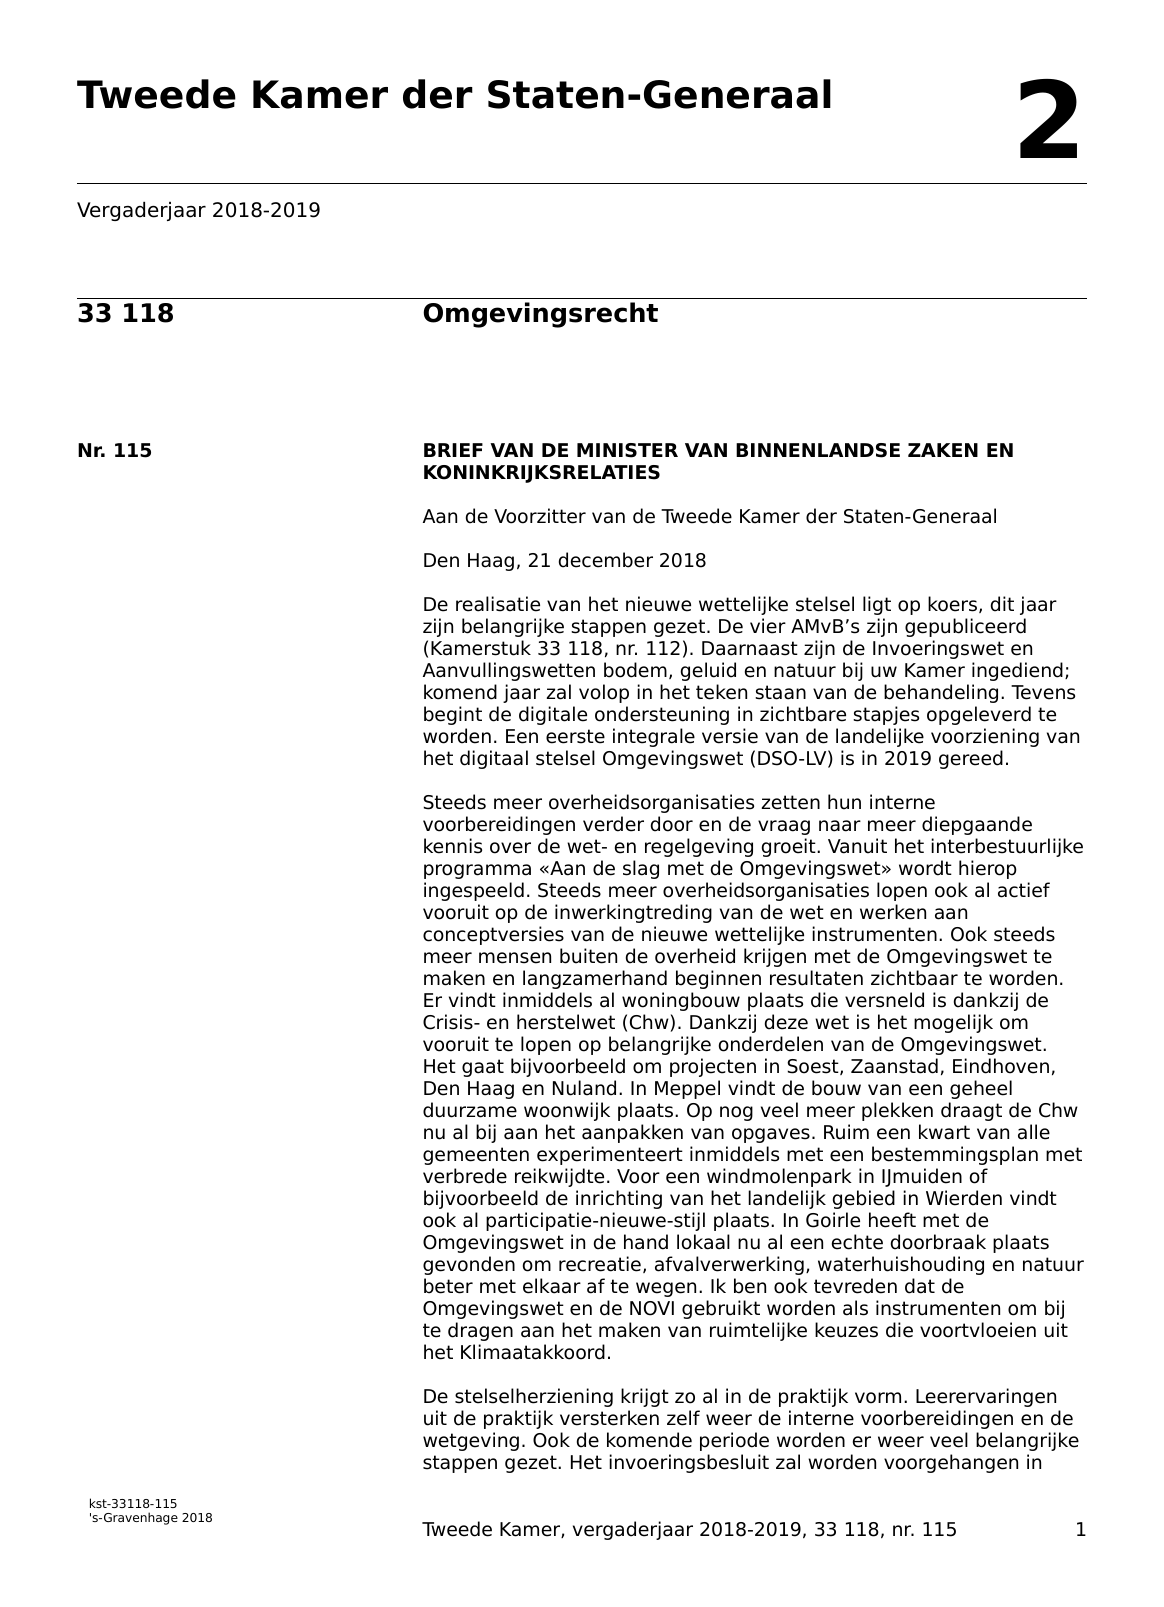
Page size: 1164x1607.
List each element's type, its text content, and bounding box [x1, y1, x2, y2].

text De stelselherziening krijgt zo al in de praktijk vorm. Leerervaringen uit de praktijk versterken zelf weer de interne voorbereidingen en de wetgeving. Ook de komende periode worden er weer veel belangrijke stappen gezet. Het invoeringsbesluit zal worden voorgehangen in [422, 1386, 1087, 1474]
table_header Tweede Kamer der Staten-Generaal [77, 59, 886, 183]
text De realisatie van het nieuwe wettelijke stelsel ligt op koers, dit jaar zijn belangrijke stappen gezet. De vier AMvB’s zijn gepubliceerd (Kamerstuk 33 118, nr. 112). Daarnaast zijn de Invoeringswet en Aanvullingswetten bodem, geluid en natuur bij uw Kamer ingediend; komend jaar zal volop in het teken staan van de behandeling. Tevens begint de digitale ondersteuning in zichtbare stapjes opgeleverd te worden. Een eerste integrale versie van de landelijke voorziening van het digitaal stelsel Omgevingswet (DSO-LV) is in 2019 gereed. [422, 594, 1087, 770]
text Steeds meer overheidsorganisaties zetten hun interne voorbereidingen verder door en de vraag naar meer diepgaande kennis over de wet- en regelgeving groeit. Vanuit het interbestuurlijke programma «Aan de slag met de Omgevingswet» wordt hierop ingespeeld. Steeds meer overheidsorganisaties lopen ook al actief vooruit op de inwerkingtreding van de wet en werken aan conceptversies van de nieuwe wettelijke instrumenten. Ook steeds meer mensen buiten de overheid krijgen met de Omgevingswet te maken en langzamerhand beginnen resultaten zichtbaar te worden. Er vindt inmiddels al woningbouw plaats die versneld is dankzij de Crisis- en herstelwet (Chw). Dankzij deze wet is het mogelijk om vooruit te lopen op belangrijke onderdelen van de Omgevingswet. Het gaat bijvoorbeeld om projecten in Soest, Zaanstad, Eindhoven, Den Haag en Nuland. In Meppel vindt de bouw van een geheel duurzame woonwijk plaats. Op nog veel meer plekken draagt de Chw nu al bij aan het aanpakken van opgaves. Ruim een kwart van alle gemeenten experimenteert inmiddels met een bestemmingsplan met verbrede reikwijdte. Voor een windmolenpark in IJmuiden of bijvoorbeeld de inrichting van het landelijk gebied in Wierden vindt ook al participatie-nieuwe-stijl plaats. In Goirle heeft met de Omgevingswet in de hand lokaal nu al een echte doorbraak plaats gevonden om recreatie, afvalverwerking, waterhuishouding en natuur beter met elkaar af te wegen. Ik ben ook tevreden dat de Omgevingswet en de NOVI gebruikt worden als instrumenten om bij te dragen aan het maken van ruimtelijke keuzes die voortvloeien uit het Klimaatakkoord. [422, 792, 1087, 1364]
text 's-Gravenhage 2018 [88, 1511, 323, 1525]
subtitle 33 118 Omgevingsrecht [77, 299, 1087, 329]
text Aan de Voorzitter van de Tweede Kamer der Staten-Generaal [422, 506, 1087, 528]
table_header 2 [886, 59, 1087, 183]
text kst-33118-115 [88, 1497, 323, 1511]
table_cell Vergaderjaar 2018-2019 [77, 184, 1087, 298]
subtitle Nr. 115 BRIEF VAN DE MINISTER VAN BINNENLANDSE ZAKEN EN KONINKRIJKSRELATIES [77, 440, 1087, 484]
text Den Haag, 21 december 2018 [422, 550, 1087, 572]
